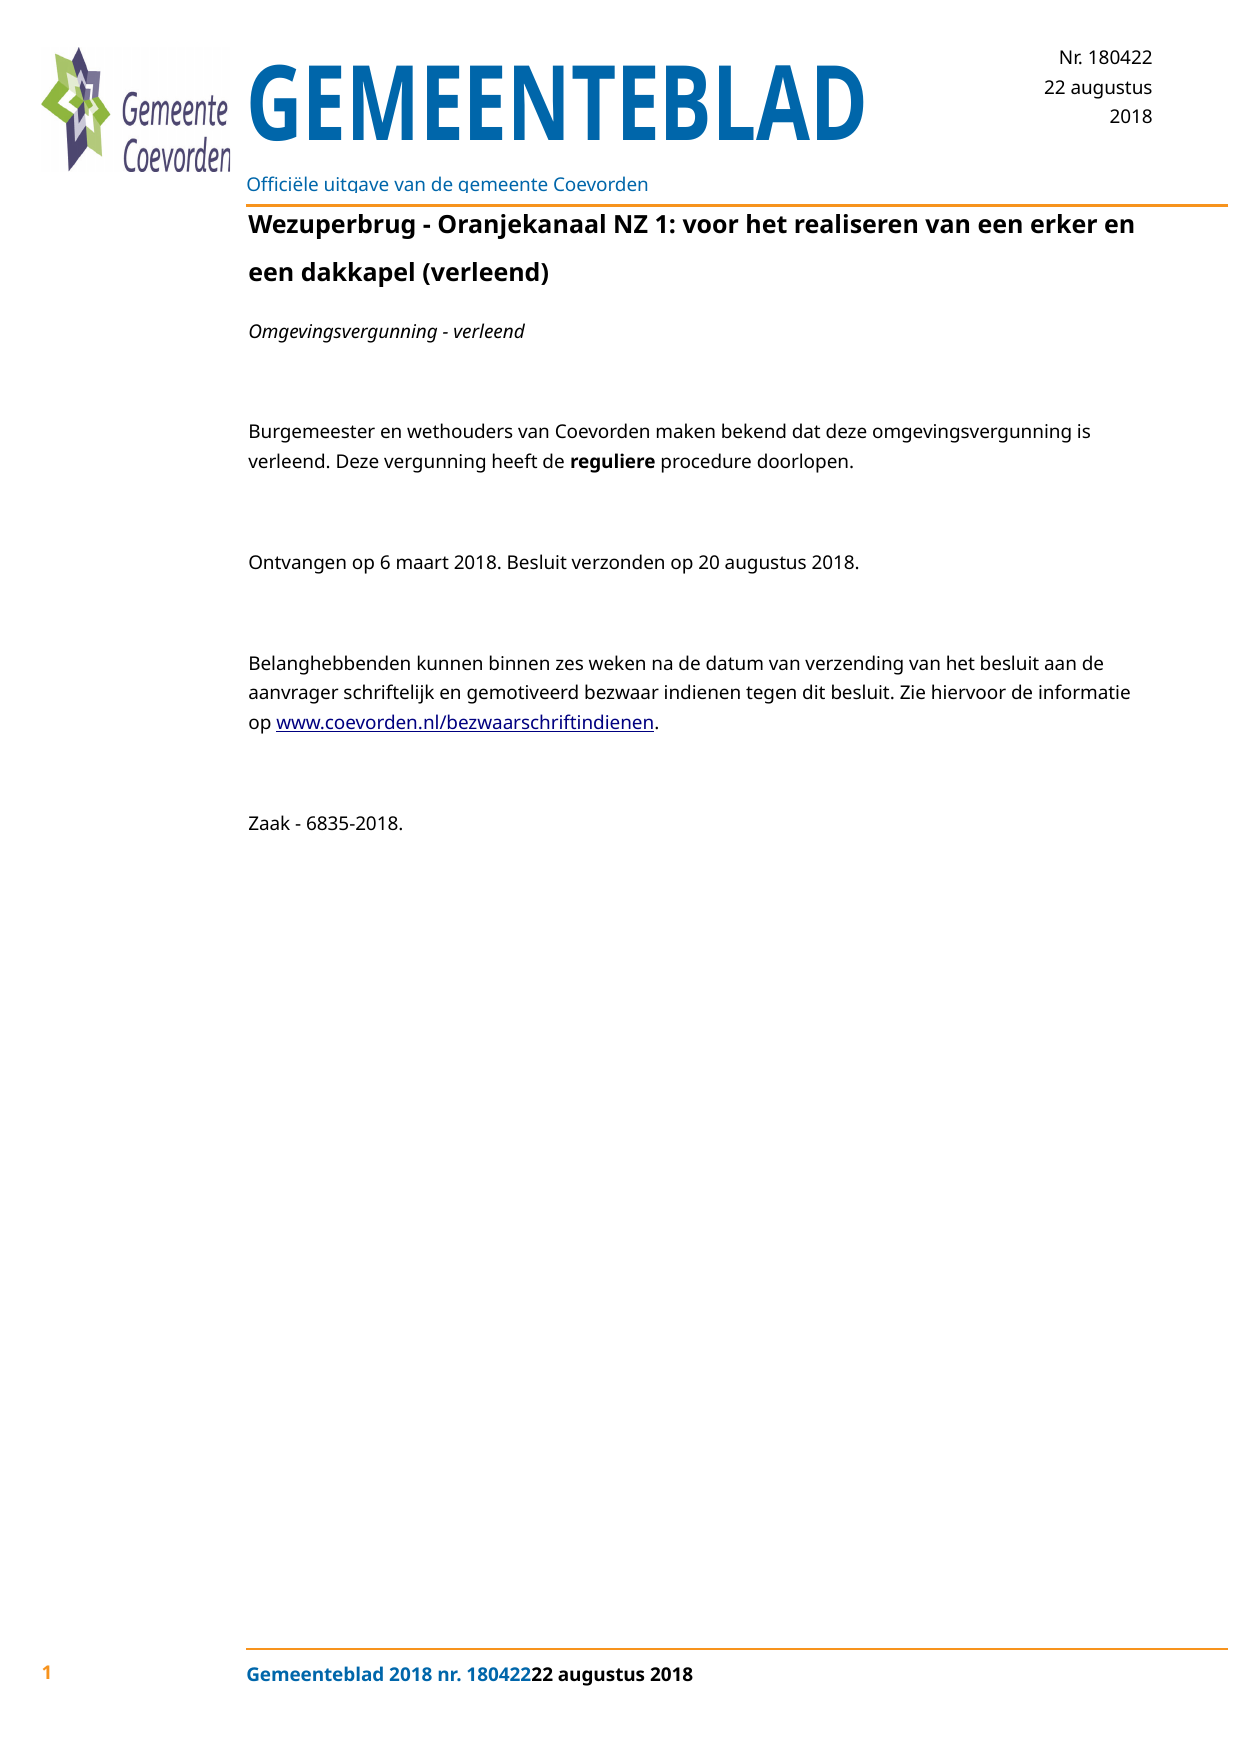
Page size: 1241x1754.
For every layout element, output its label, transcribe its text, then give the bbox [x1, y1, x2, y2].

text Belanghebbenden kunnen binnen zes weken na de datum van verzending van het besluit aan de aanvrager schriftelijk en gemotiveerd bezwaar indienen tegen dit besluit. Zie hiervoor de informatie op www.coevorden.nl/bezwaarschriftindienen. [248, 650, 1152, 735]
text Omgevingsvergunning - verleend [248, 318, 1152, 344]
picture [41, 47, 231, 172]
text Burgemeester en wethouders van Coevorden maken bekend dat deze omgevingsvergunning is verleend. Deze vergunning heeft de reguliere procedure doorlopen. [248, 419, 1152, 474]
text Wezuperbrug - Oranjekanaal NZ 1: voor het realiseren van een erker en een dakkapel (verleend) [248, 207, 1152, 288]
text Zaak - 6835-2018. [248, 810, 1152, 836]
text Ontvangen op 6 maart 2018. Besluit verzonden op 20 augustus 2018. [248, 549, 1152, 575]
